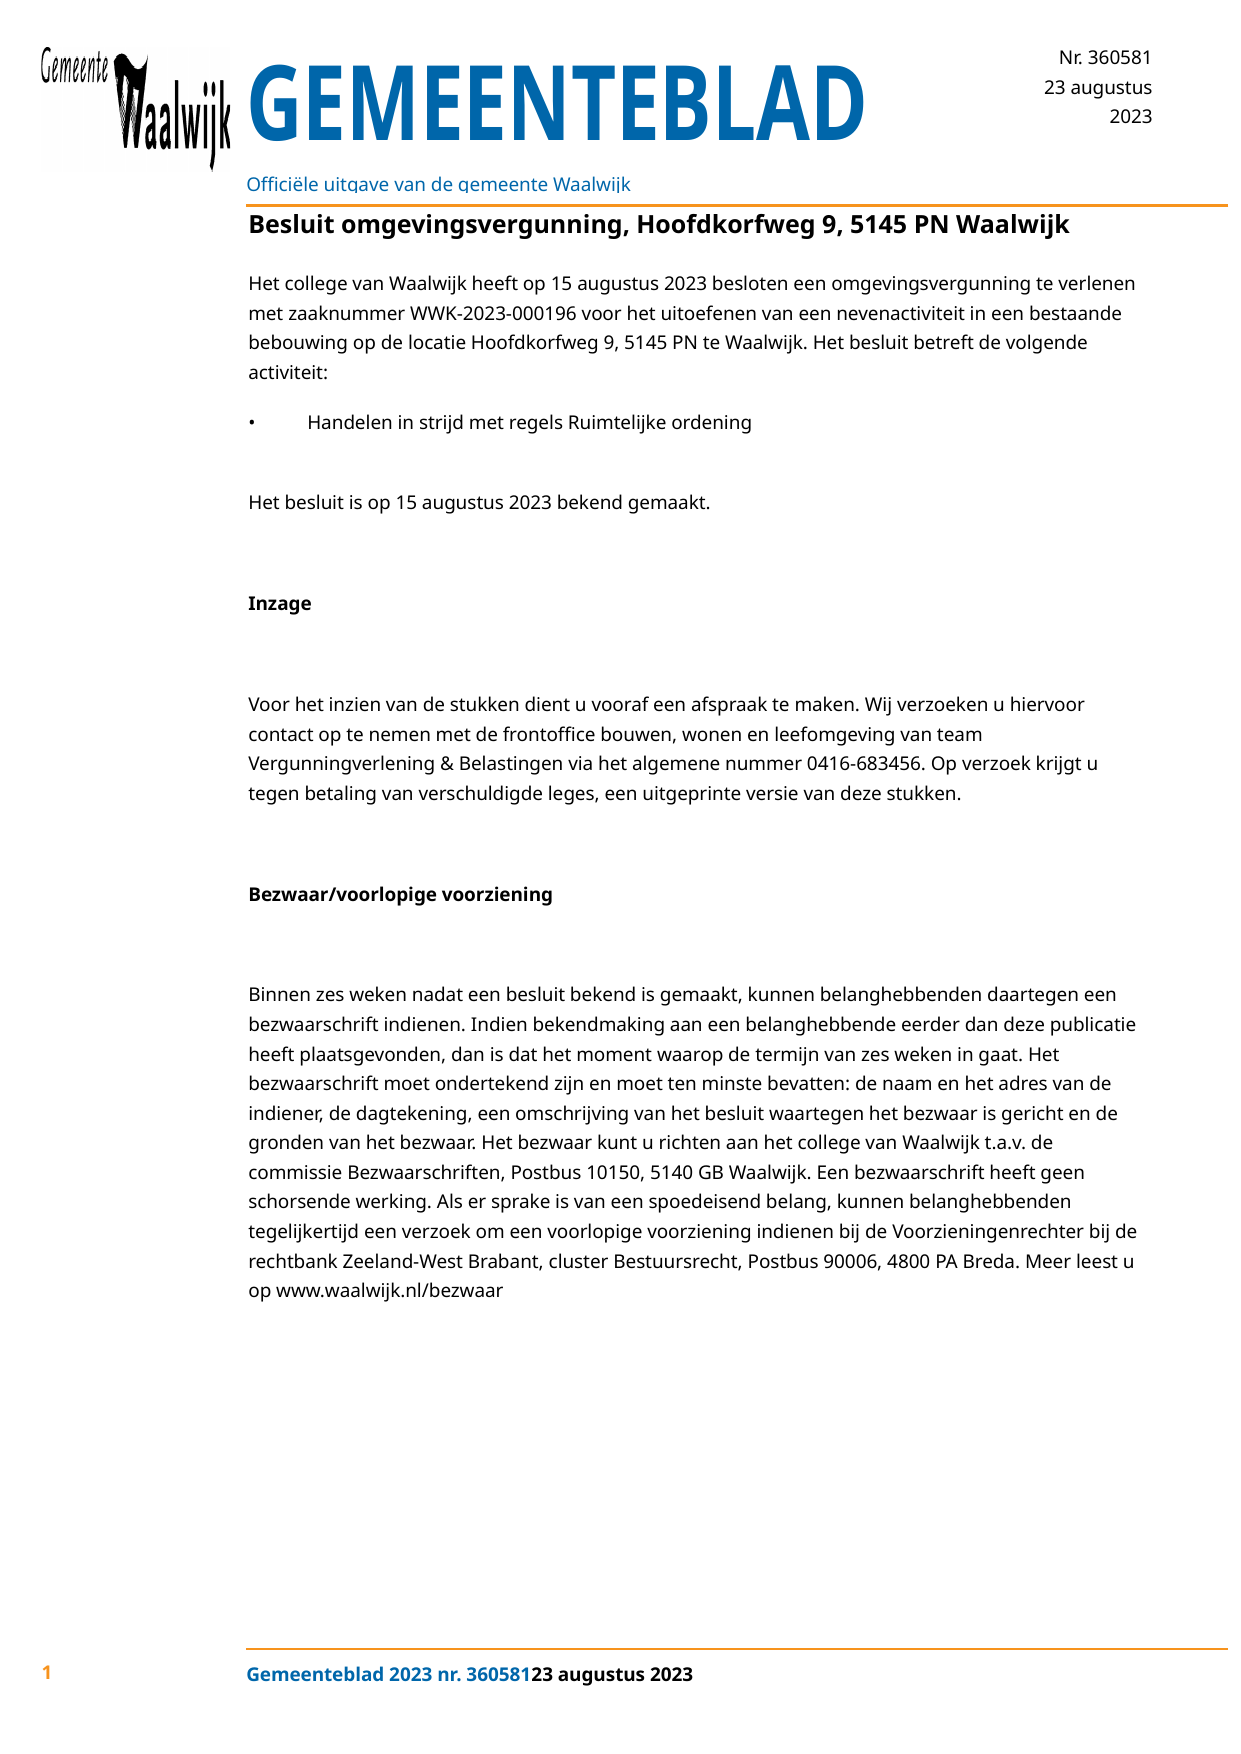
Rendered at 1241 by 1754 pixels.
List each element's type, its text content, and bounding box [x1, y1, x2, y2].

list Handelen in strijd met regels Ruimtelijke ordening [248, 409, 1152, 435]
text Het besluit is op 15 augustus 2023 bekend gemaakt. [248, 489, 1152, 515]
text Bezwaar/voorlopige voorziening [248, 881, 1152, 906]
picture [41, 47, 231, 172]
text Het college van Waalwijk heeft op 15 augustus 2023 besloten een omgevingsvergunning te verlenen met zaaknummer WWK-2023-000196 voor het uitoefenen van een nevenactiviteit in een bestaande bebouwing op de locatie Hoofdkorfweg 9, 5145 PN te Waalwijk. Het besluit betreft de volgende activiteit: [248, 270, 1152, 385]
text Inzage [248, 590, 1152, 616]
text Besluit omgevingsvergunning, Hoofdkorfweg 9, 5145 PN Waalwijk [248, 207, 1152, 241]
text Voor het inzien van de stukken dient u vooraf een afspraak te maken. Wij verzoeken u hiervoor contact op te nemen met de frontoffice bouwen, wonen en leefomgeving van team Vergunningverlening & Belastingen via het algemene nummer 0416-683456. Op verzoek krijgt u tegen betaling van verschuldigde leges, een uitgeprinte versie van deze stukken. [248, 691, 1152, 806]
text Binnen zes weken nadat een besluit bekend is gemaakt, kunnen belanghebbenden daartegen een bezwaarschrift indienen. Indien bekendmaking aan een belanghebbende eerder dan deze publicatie heeft plaatsgevonden, dan is dat het moment waarop de termijn van zes weken in gaat. Het bezwaarschrift moet ondertekend zijn en moet ten minste bevatten: de naam en het adres van de indiener, de dagtekening, een omschrijving van het besluit waartegen het bezwaar is gericht en de gronden van het bezwaar. Het bezwaar kunt u richten aan het college van Waalwijk t.a.v. de commissie Bezwaarschriften, Postbus 10150, 5140 GB Waalwijk. Een bezwaarschrift heeft geen schorsende werking. Als er sprake is van een spoedeisend belang, kunnen belanghebbenden tegelijkertijd een verzoek om een voorlopige voorziening indienen bij de Voorzieningenrechter bij de rechtbank Zeeland-West Brabant, cluster Bestuursrecht, Postbus 90006, 4800 PA Breda. Meer leest u op www.waalwijk.nl/bezwaar [248, 982, 1152, 1303]
